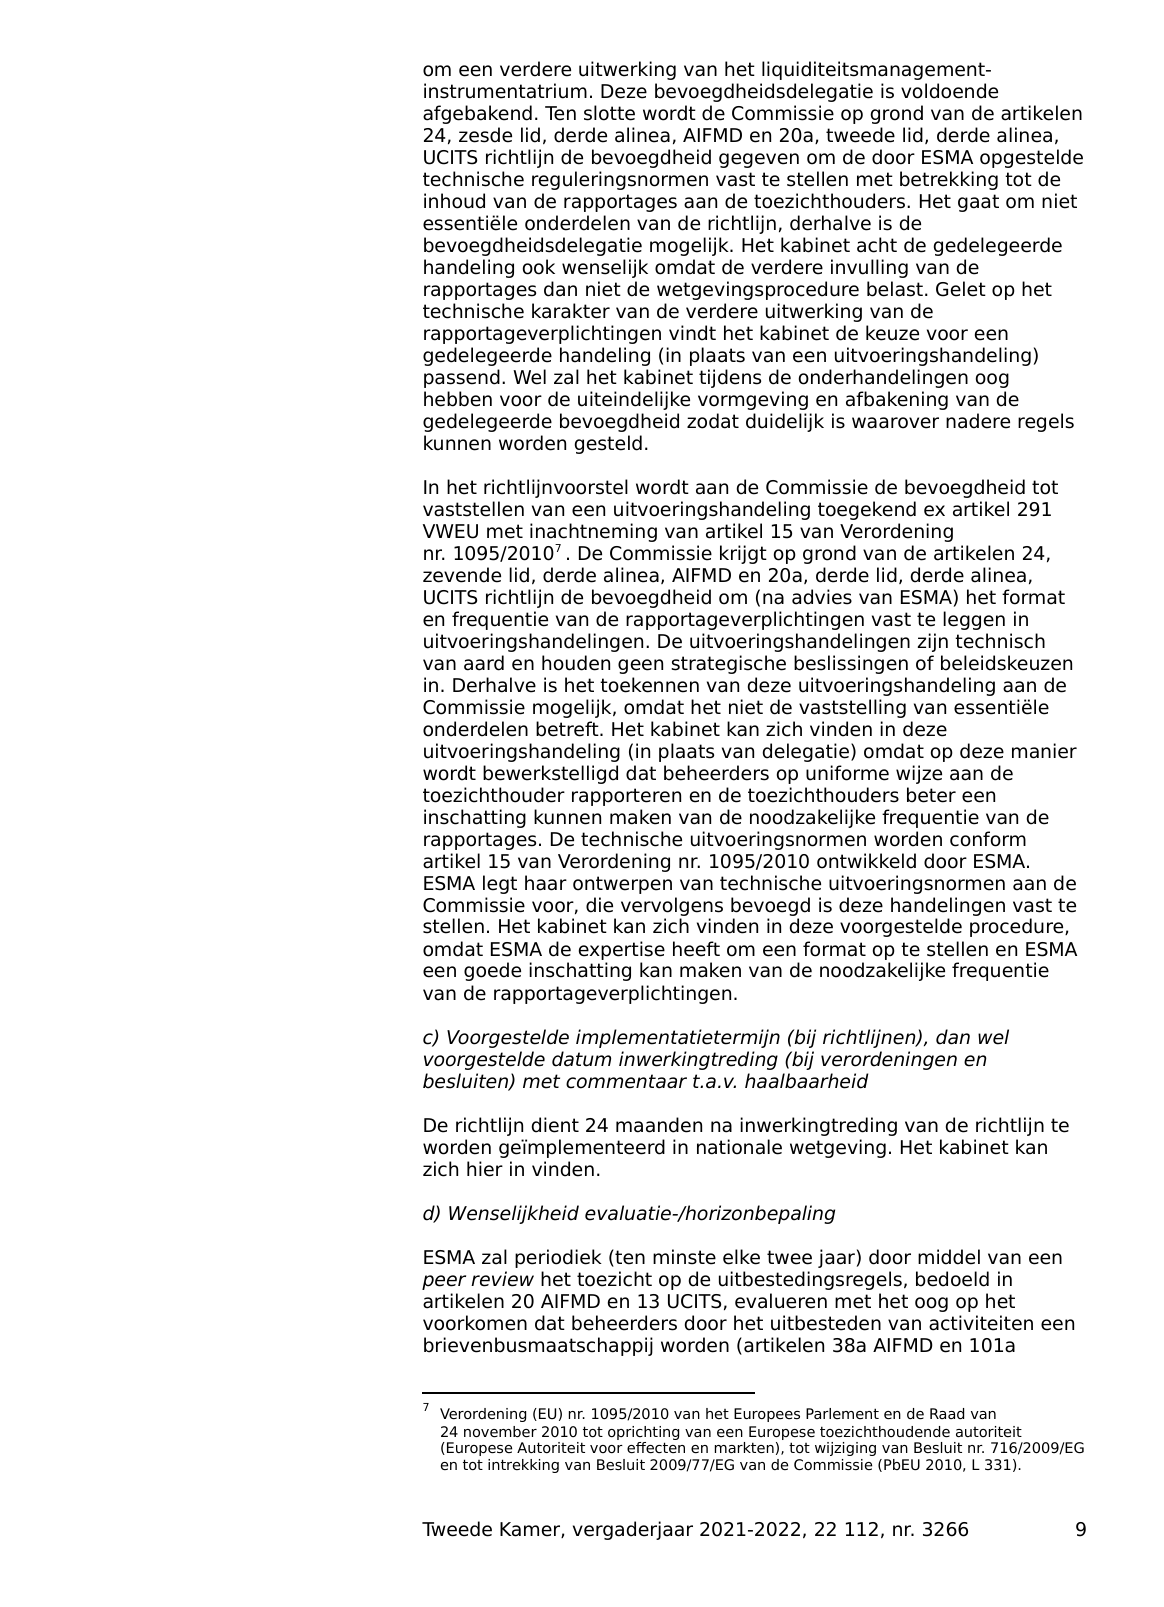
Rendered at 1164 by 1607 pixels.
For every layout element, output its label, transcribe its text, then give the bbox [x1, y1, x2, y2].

text ESMA zal periodiek (ten minste elke twee jaar) door middel van een peer review het toezicht op de uitbestedingsregels, bedoeld in artikelen 20 AIFMD en 13 UCITS, evalueren met het oog op het voorkomen dat beheerders door het uitbesteden van activiteiten een brievenbusmaatschappij worden (artikelen 38a AIFMD en 101a [422, 1247, 1087, 1357]
subtitle d) Wenselijkheid evaluatie-/horizonbepaling [422, 1203, 1087, 1225]
text om een verdere uitwerking van het liquiditeitsmanagement-instrumentatrium. Deze bevoegdheidsdelegatie is voldoende afgebakend. Ten slotte wordt de Commissie op grond van de artikelen 24, zesde lid, derde alinea, AIFMD en 20a, tweede lid, derde alinea, UCITS richtlijn de bevoegdheid gegeven om de door ESMA opgestelde technische reguleringsnormen vast te stellen met betrekking tot de inhoud van de rapportages aan de toezichthouders. Het gaat om niet essentiële onderdelen van de richtlijn, derhalve is de bevoegdheidsdelegatie mogelijk. Het kabinet acht de gedelegeerde handeling ook wenselijk omdat de verdere invulling van de rapportages dan niet de wetgevingsprocedure belast. Gelet op het technische karakter van de verdere uitwerking van de rapportageverplichtingen vindt het kabinet de keuze voor een gedelegeerde handeling (in plaats van een uitvoeringshandeling) passend. Wel zal het kabinet tijdens de onderhandelingen oog hebben voor de uiteindelijke vormgeving en afbakening van de gedelegeerde bevoegdheid zodat duidelijk is waarover nadere regels kunnen worden gesteld. [422, 59, 1087, 455]
text Verordening (EU) nr. 1095/2010 van het Europees Parlement en de Raad van 24 november 2010 tot oprichting van een Europese toezichthoudende autoriteit (Europese Autoriteit voor effecten en markten), tot wijziging van Besluit nr. 716/2009/EG en tot intrekking van Besluit 2009/77/EG van de Commissie (PbEU 2010, L 331). [422, 1402, 1087, 1474]
text De richtlijn dient 24 maanden na inwerkingtreding van de richtlijn te worden geïmplementeerd in nationale wetgeving. Het kabinet kan zich hier in vinden. [422, 1115, 1087, 1181]
subtitle c) Voorgestelde implementatietermijn (bij richtlijnen), dan wel voorgestelde datum inwerkingtreding (bij verordeningen en besluiten) met commentaar t.a.v. haalbaarheid [422, 1027, 1087, 1092]
text In het richtlijnvoorstel wordt aan de Commissie de bevoegdheid tot vaststellen van een uitvoeringshandeling toegekend ex artikel 291 VWEU met inachtneming van artikel 15 van Verordening nr. 1095/2010. De Commissie krijgt op grond van de artikelen 24, zevende lid, derde alinea, AIFMD en 20a, derde lid, derde alinea, UCITS richtlijn de bevoegdheid om (na advies van ESMA) het format en frequentie van de rapportageverplichtingen vast te leggen in uitvoeringshandelingen. De uitvoeringshandelingen zijn technisch van aard en houden geen strategische beslissingen of beleidskeuzen in. Derhalve is het toekennen van deze uitvoeringshandeling aan de Commissie mogelijk, omdat het niet de vaststelling van essentiële onderdelen betreft. Het kabinet kan zich vinden in deze uitvoeringshandeling (in plaats van delegatie) omdat op deze manier wordt bewerkstelligd dat beheerders op uniforme wijze aan de toezichthouder rapporteren en de toezichthouders beter een inschatting kunnen maken van de noodzakelijke frequentie van de rapportages. De technische uitvoeringsnormen worden conform artikel 15 van Verordening nr. 1095/2010 ontwikkeld door ESMA. ESMA legt haar ontwerpen van technische uitvoeringsnormen aan de Commissie voor, die vervolgens bevoegd is deze handelingen vast te stellen. Het kabinet kan zich vinden in deze voorgestelde procedure, omdat ESMA de expertise heeft om een format op te stellen en ESMA een goede inschatting kan maken van de noodzakelijke frequentie van de rapportageverplichtingen. [422, 477, 1087, 1004]
